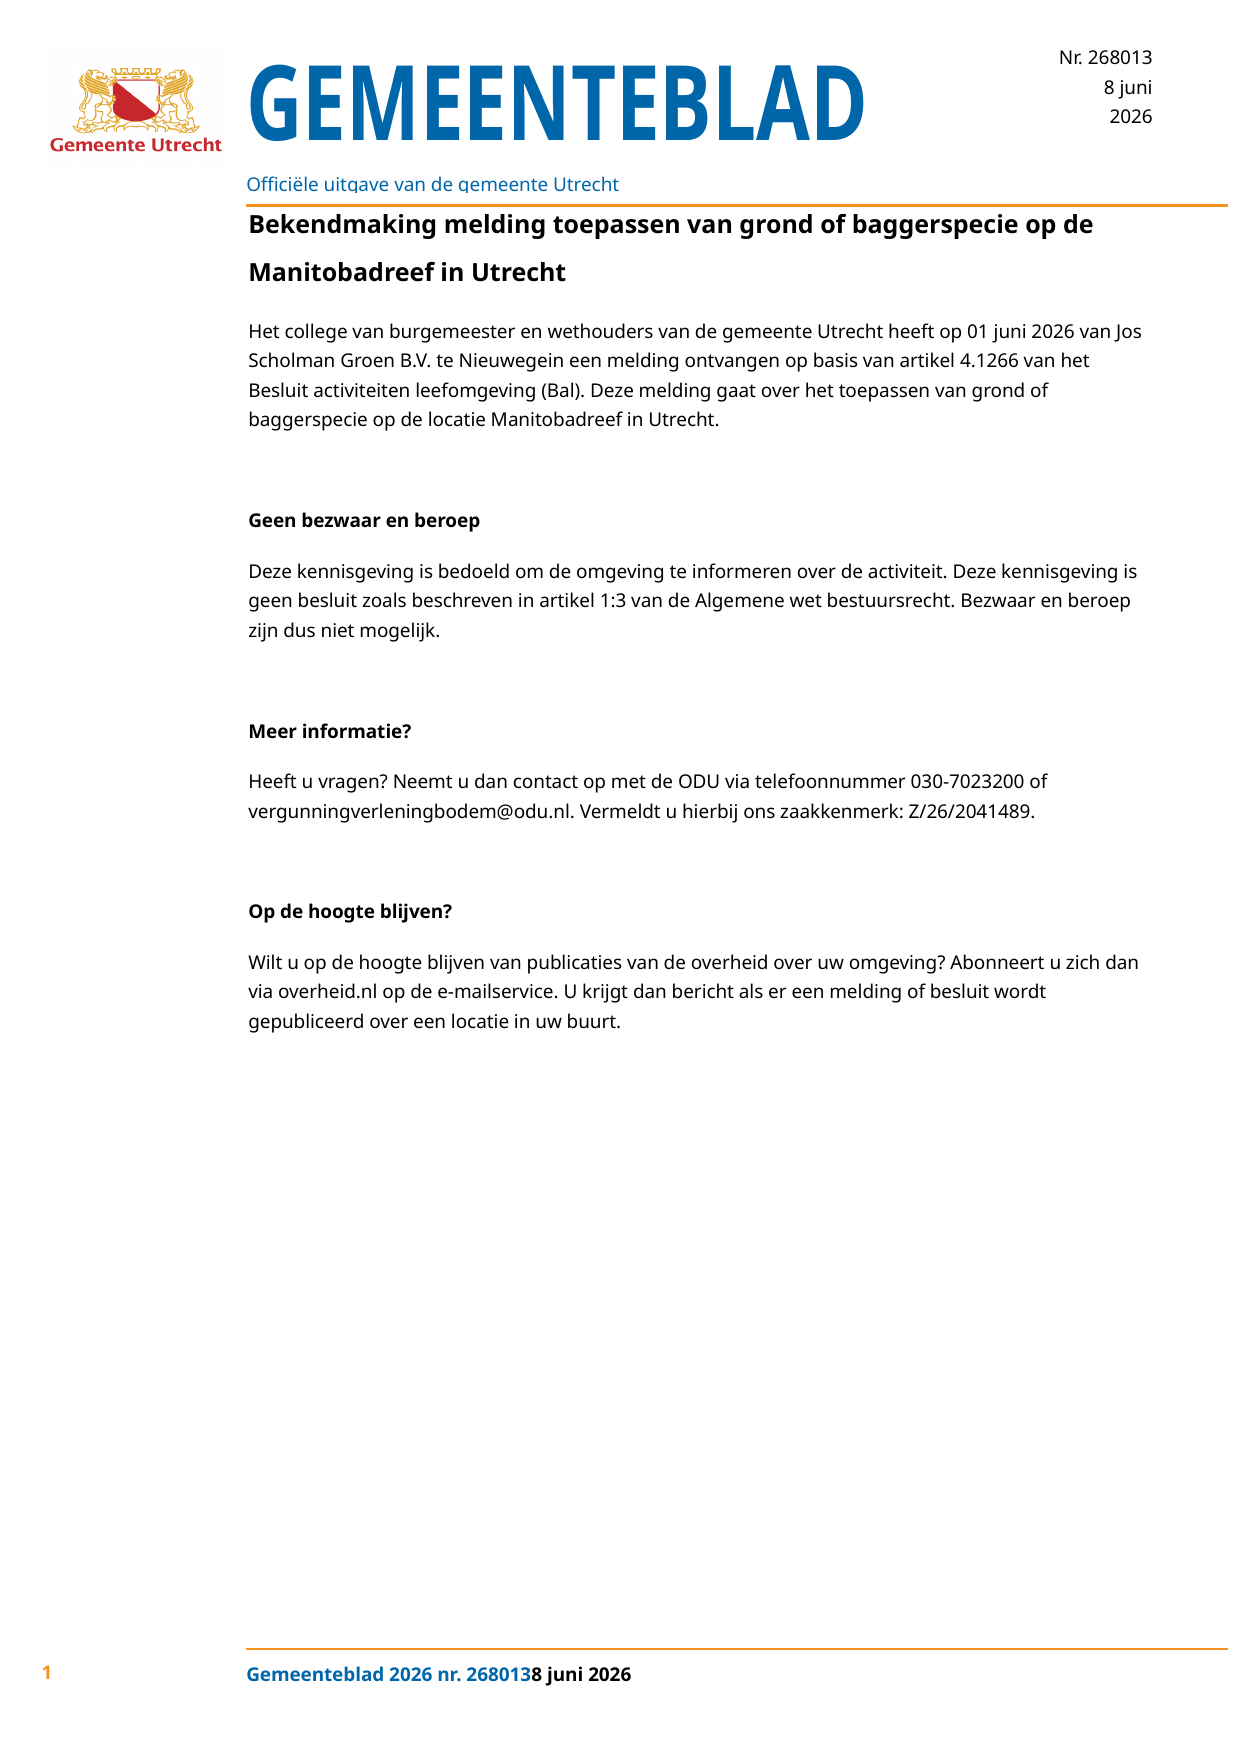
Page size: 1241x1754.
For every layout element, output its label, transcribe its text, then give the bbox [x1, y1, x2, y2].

picture [41, 47, 231, 172]
text Deze kennisgeving is bedoeld om de omgeving te informeren over de activiteit. Deze kennisgeving is geen besluit zoals beschreven in artikel 1:3 van de Algemene wet bestuursrecht. Bezwaar en beroep zijn dus niet mogelijk. [248, 558, 1152, 643]
text Heeft u vragen? Neemt u dan contact op met de ODU via telefoonnummer 030-7023200 of vergunningverleningbodem@odu.nl. Vermeldt u hierbij ons zaakkenmerk: Z/26/2041489. [248, 768, 1152, 824]
text Het college van burgemeester en wethouders van de gemeente Utrecht heeft op 01 juni 2026 van Jos Scholman Groen B.V. te Nieuwegein een melding ontvangen op basis van artikel 4.1266 van het Besluit activiteiten leefomgeving (Bal). Deze melding gaat over het toepassen van grond of baggerspecie op de locatie Manitobadreef in Utrecht. [248, 318, 1152, 432]
text Bekendmaking melding toepassen van grond of baggerspecie op de Manitobadreef in Utrecht [248, 207, 1152, 288]
text Meer informatie? [248, 718, 1152, 744]
text Wilt u op de hoogte blijven van publicaties van de overheid over uw omgeving? Abonneert u zich dan via overheid.nl op de e-mailservice. U krijgt dan bericht als er een melding of besluit wordt gepubliceerd over een locatie in uw buurt. [248, 949, 1152, 1034]
text Geen bezwaar en beroep [248, 507, 1152, 533]
text Op de hoogte blijven? [248, 899, 1152, 924]
